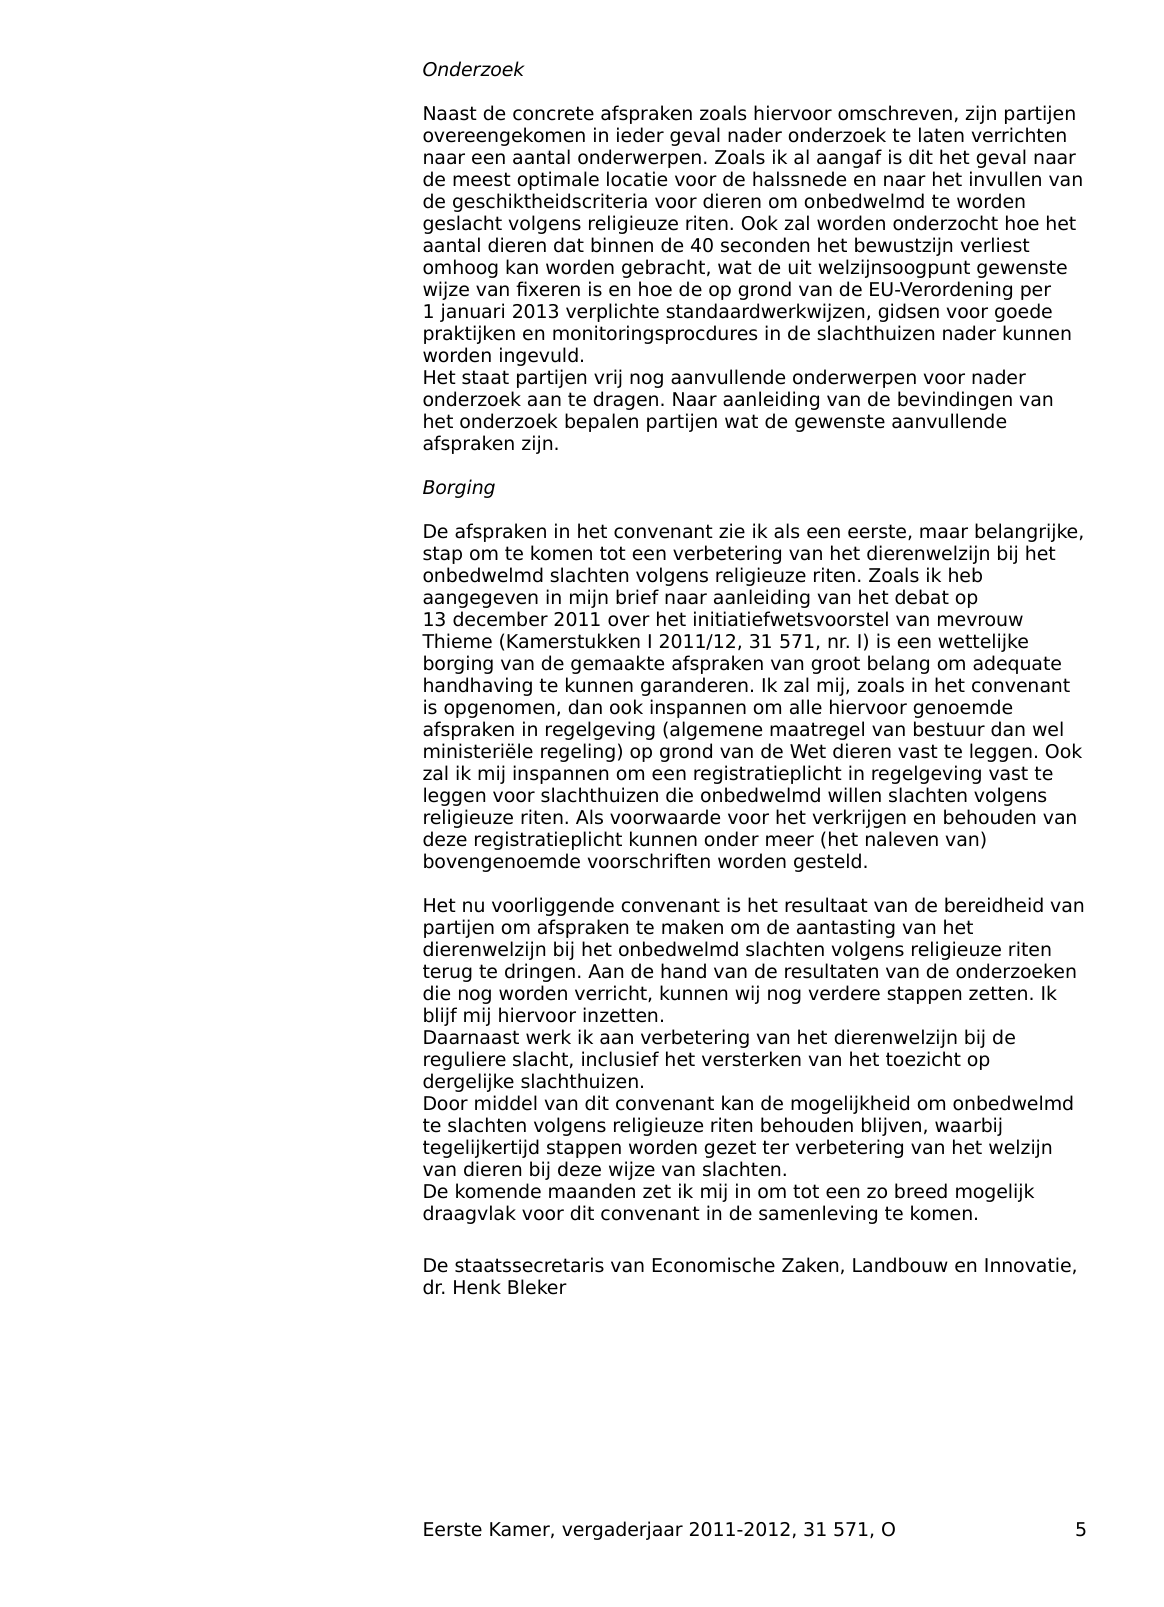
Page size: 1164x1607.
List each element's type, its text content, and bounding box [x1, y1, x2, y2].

text De staatssecretaris van Economische Zaken, Landbouw en Innovatie, dr. Henk Bleker [422, 1255, 1087, 1299]
subtitle Onderzoek [422, 59, 1087, 81]
text Het staat partijen vrij nog aanvullende onderwerpen voor nader onderzoek aan te dragen. Naar aanleiding van de bevindingen van het onderzoek bepalen partijen wat de gewenste aanvullende afspraken zijn. [422, 367, 1087, 455]
text Door middel van dit convenant kan de mogelijkheid om onbedwelmd te slachten volgens religieuze riten behouden blijven, waarbij tegelijkertijd stappen worden gezet ter verbetering van het welzijn van dieren bij deze wijze van slachten. [422, 1093, 1087, 1181]
text Daarnaast werk ik aan verbetering van het dierenwelzijn bij de reguliere slacht, inclusief het versterken van het toezicht op dergelijke slachthuizen. [422, 1027, 1087, 1093]
text De komende maanden zet ik mij in om tot een zo breed mogelijk draagvlak voor dit convenant in de samenleving te komen. [422, 1181, 1087, 1225]
text Naast de concrete afspraken zoals hiervoor omschreven, zijn partijen overeengekomen in ieder geval nader onderzoek te laten verrichten naar een aantal onderwerpen. Zoals ik al aangaf is dit het geval naar de meest optimale locatie voor de halssnede en naar het invullen van de geschiktheidscriteria voor dieren om onbedwelmd te worden geslacht volgens religieuze riten. Ook zal worden onderzocht hoe het aantal dieren dat binnen de 40 seconden het bewustzijn verliest omhoog kan worden gebracht, wat de uit welzijnsoogpunt gewenste wijze van fixeren is en hoe de op grond van de EU-Verordening per 1 januari 2013 verplichte standaardwerkwijzen, gidsen voor goede praktijken en monitoringsprocdures in de slachthuizen nader kunnen worden ingevuld. [422, 103, 1087, 367]
text Het nu voorliggende convenant is het resultaat van de bereidheid van partijen om afspraken te maken om de aantasting van het dierenwelzijn bij het onbedwelmd slachten volgens religieuze riten terug te dringen. Aan de hand van de resultaten van de onderzoeken die nog worden verricht, kunnen wij nog verdere stappen zetten. Ik blijf mij hiervoor inzetten. [422, 895, 1087, 1027]
subtitle Borging [422, 477, 1087, 499]
text De afspraken in het convenant zie ik als een eerste, maar belangrijke, stap om te komen tot een verbetering van het dierenwelzijn bij het onbedwelmd slachten volgens religieuze riten. Zoals ik heb aangegeven in mijn brief naar aanleiding van het debat op 13 december 2011 over het initiatiefwetsvoorstel van mevrouw Thieme (Kamerstukken I 2011/12, 31 571, nr. I) is een wettelijke borging van de gemaakte afspraken van groot belang om adequate handhaving te kunnen garanderen. Ik zal mij, zoals in het convenant is opgenomen, dan ook inspannen om alle hiervoor genoemde afspraken in regelgeving (algemene maatregel van bestuur dan wel ministeriële regeling) op grond van de Wet dieren vast te leggen. Ook zal ik mij inspannen om een registratieplicht in regelgeving vast te leggen voor slachthuizen die onbedwelmd willen slachten volgens religieuze riten. Als voorwaarde voor het verkrijgen en behouden van deze registratieplicht kunnen onder meer (het naleven van) bovengenoemde voorschriften worden gesteld. [422, 521, 1087, 873]
